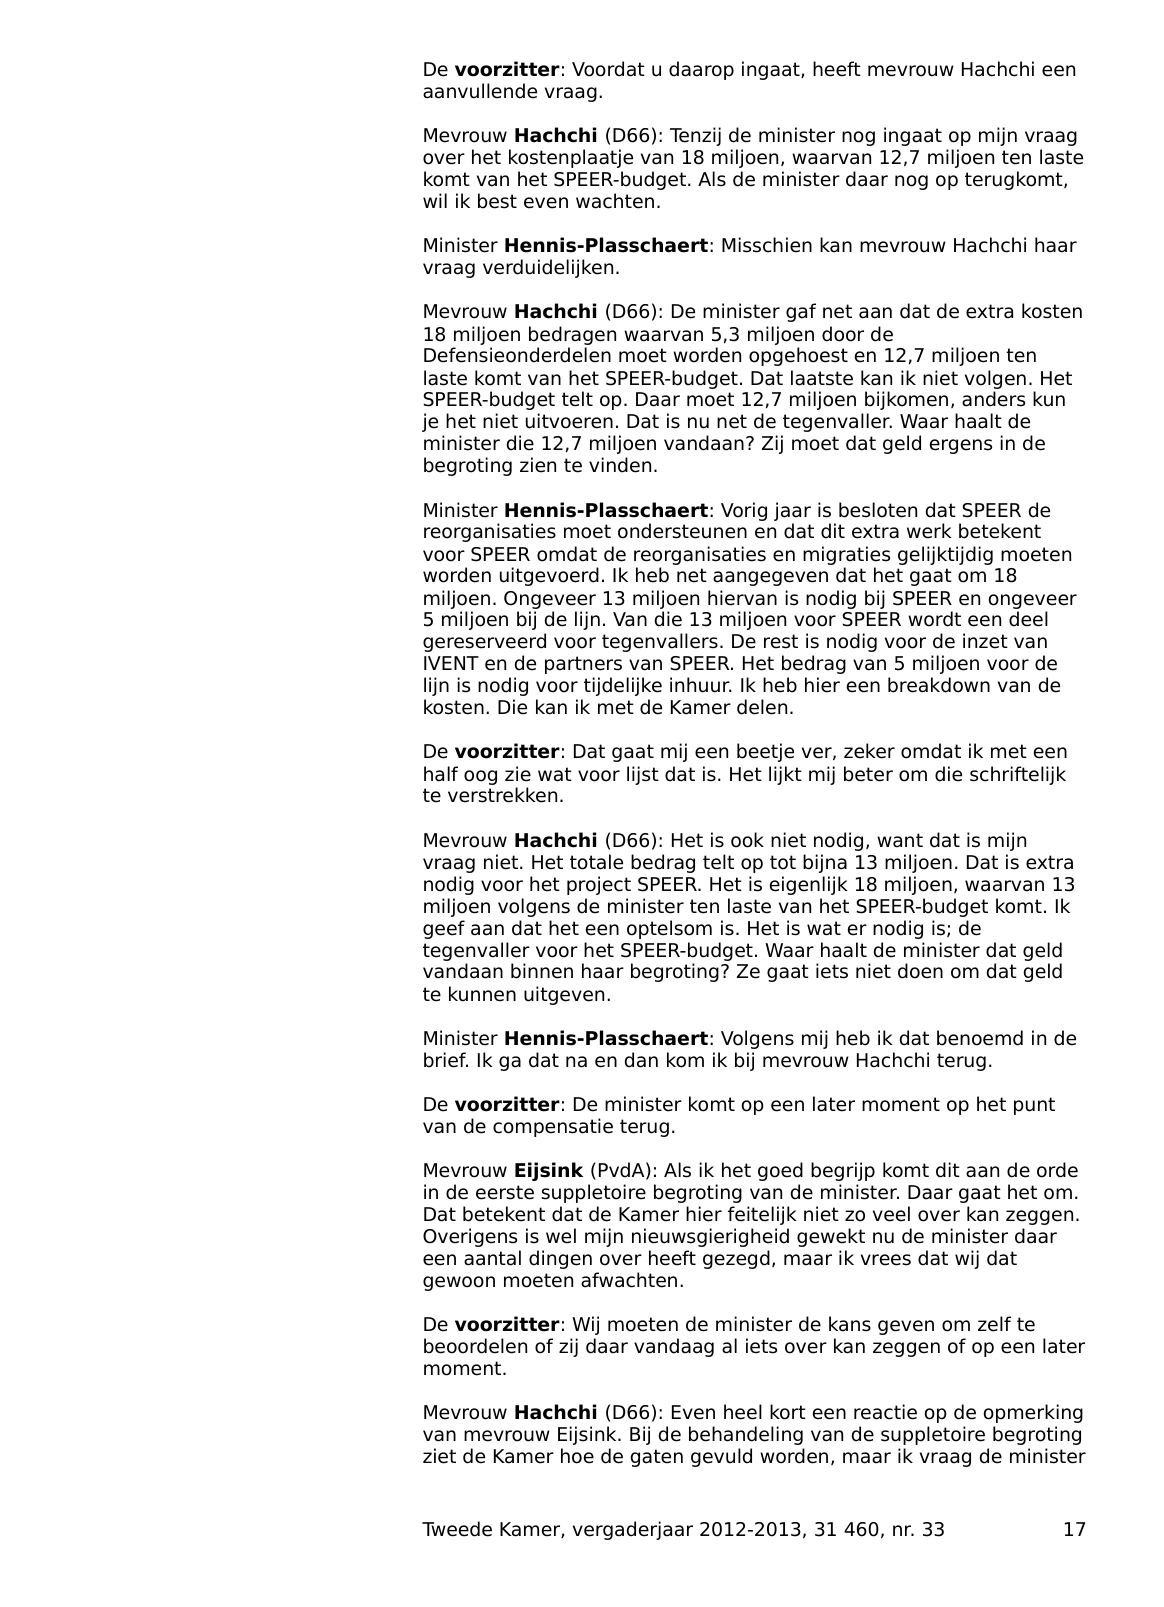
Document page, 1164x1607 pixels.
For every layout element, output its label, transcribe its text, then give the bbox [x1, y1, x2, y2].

text Minister Hennis-Plasschaert: Vorig jaar is besloten dat SPEER de reorganisaties moet ondersteunen en dat dit extra werk betekent voor SPEER omdat de reorganisaties en migraties gelijktijdig moeten worden uitgevoerd. Ik heb net aangegeven dat het gaat om 18 miljoen. Ongeveer 13 miljoen hiervan is nodig bij SPEER en ongeveer 5 miljoen bij de lijn. Van die 13 miljoen voor SPEER wordt een deel gereserveerd voor tegenvallers. De rest is nodig voor de inzet van IVENT en de partners van SPEER. Het bedrag van 5 miljoen voor de lijn is nodig voor tijdelijke inhuur. Ik heb hier een breakdown van de kosten. Die kan ik met de Kamer delen. [422, 499, 1087, 719]
text De voorzitter: Voordat u daarop ingaat, heeft mevrouw Hachchi een aanvullende vraag. [422, 59, 1087, 103]
text Mevrouw Hachchi (D66): Tenzij de minister nog ingaat op mijn vraag over het kostenplaatje van 18 miljoen, waarvan 12,7 miljoen ten laste komt van het SPEER-budget. Als de minister daar nog op terugkomt, wil ik best even wachten. [422, 125, 1087, 213]
text De voorzitter: Wij moeten de minister de kans geven om zelf te beoordelen of zij daar vandaag al iets over kan zeggen of op een later moment. [422, 1314, 1087, 1380]
text De voorzitter: Dat gaat mij een beetje ver, zeker omdat ik met een half oog zie wat voor lijst dat is. Het lijkt mij beter om die schriftelijk te verstrekken. [422, 741, 1087, 807]
text Mevrouw Eijsink (PvdA): Als ik het goed begrijp komt dit aan de orde in de eerste suppletoire begroting van de minister. Daar gaat het om. Dat betekent dat de Kamer hier feitelijk niet zo veel over kan zeggen. Overigens is wel mijn nieuwsgierigheid gewekt nu de minister daar een aantal dingen over heeft gezegd, maar ik vrees dat wij dat gewoon moeten afwachten. [422, 1160, 1087, 1292]
text Mevrouw Hachchi (D66): De minister gaf net aan dat de extra kosten 18 miljoen bedragen waarvan 5,3 miljoen door de Defensieonderdelen moet worden opgehoest en 12,7 miljoen ten laste komt van het SPEER-budget. Dat laatste kan ik niet volgen. Het SPEER-budget telt op. Daar moet 12,7 miljoen bijkomen, anders kun je het niet uitvoeren. Dat is nu net de tegenvaller. Waar haalt de minister die 12,7 miljoen vandaan? Zij moet dat geld ergens in de begroting zien te vinden. [422, 301, 1087, 477]
text Mevrouw Hachchi (D66): Even heel kort een reactie op de opmerking van mevrouw Eijsink. Bij de behandeling van de suppletoire begroting ziet de Kamer hoe de gaten gevuld worden, maar ik vraag de minister [422, 1402, 1087, 1468]
text Minister Hennis-Plasschaert: Misschien kan mevrouw Hachchi haar vraag verduidelijken. [422, 235, 1087, 279]
text Minister Hennis-Plasschaert: Volgens mij heb ik dat benoemd in de brief. Ik ga dat na en dan kom ik bij mevrouw Hachchi terug. [422, 1028, 1087, 1072]
text De voorzitter: De minister komt op een later moment op het punt van de compensatie terug. [422, 1094, 1087, 1138]
text Mevrouw Hachchi (D66): Het is ook niet nodig, want dat is mijn vraag niet. Het totale bedrag telt op tot bijna 13 miljoen. Dat is extra nodig voor het project SPEER. Het is eigenlijk 18 miljoen, waarvan 13 miljoen volgens de minister ten laste van het SPEER-budget komt. Ik geef aan dat het een optelsom is. Het is wat er nodig is; de tegenvaller voor het SPEER-budget. Waar haalt de minister dat geld vandaan binnen haar begroting? Ze gaat iets niet doen om dat geld te kunnen uitgeven. [422, 829, 1087, 1005]
